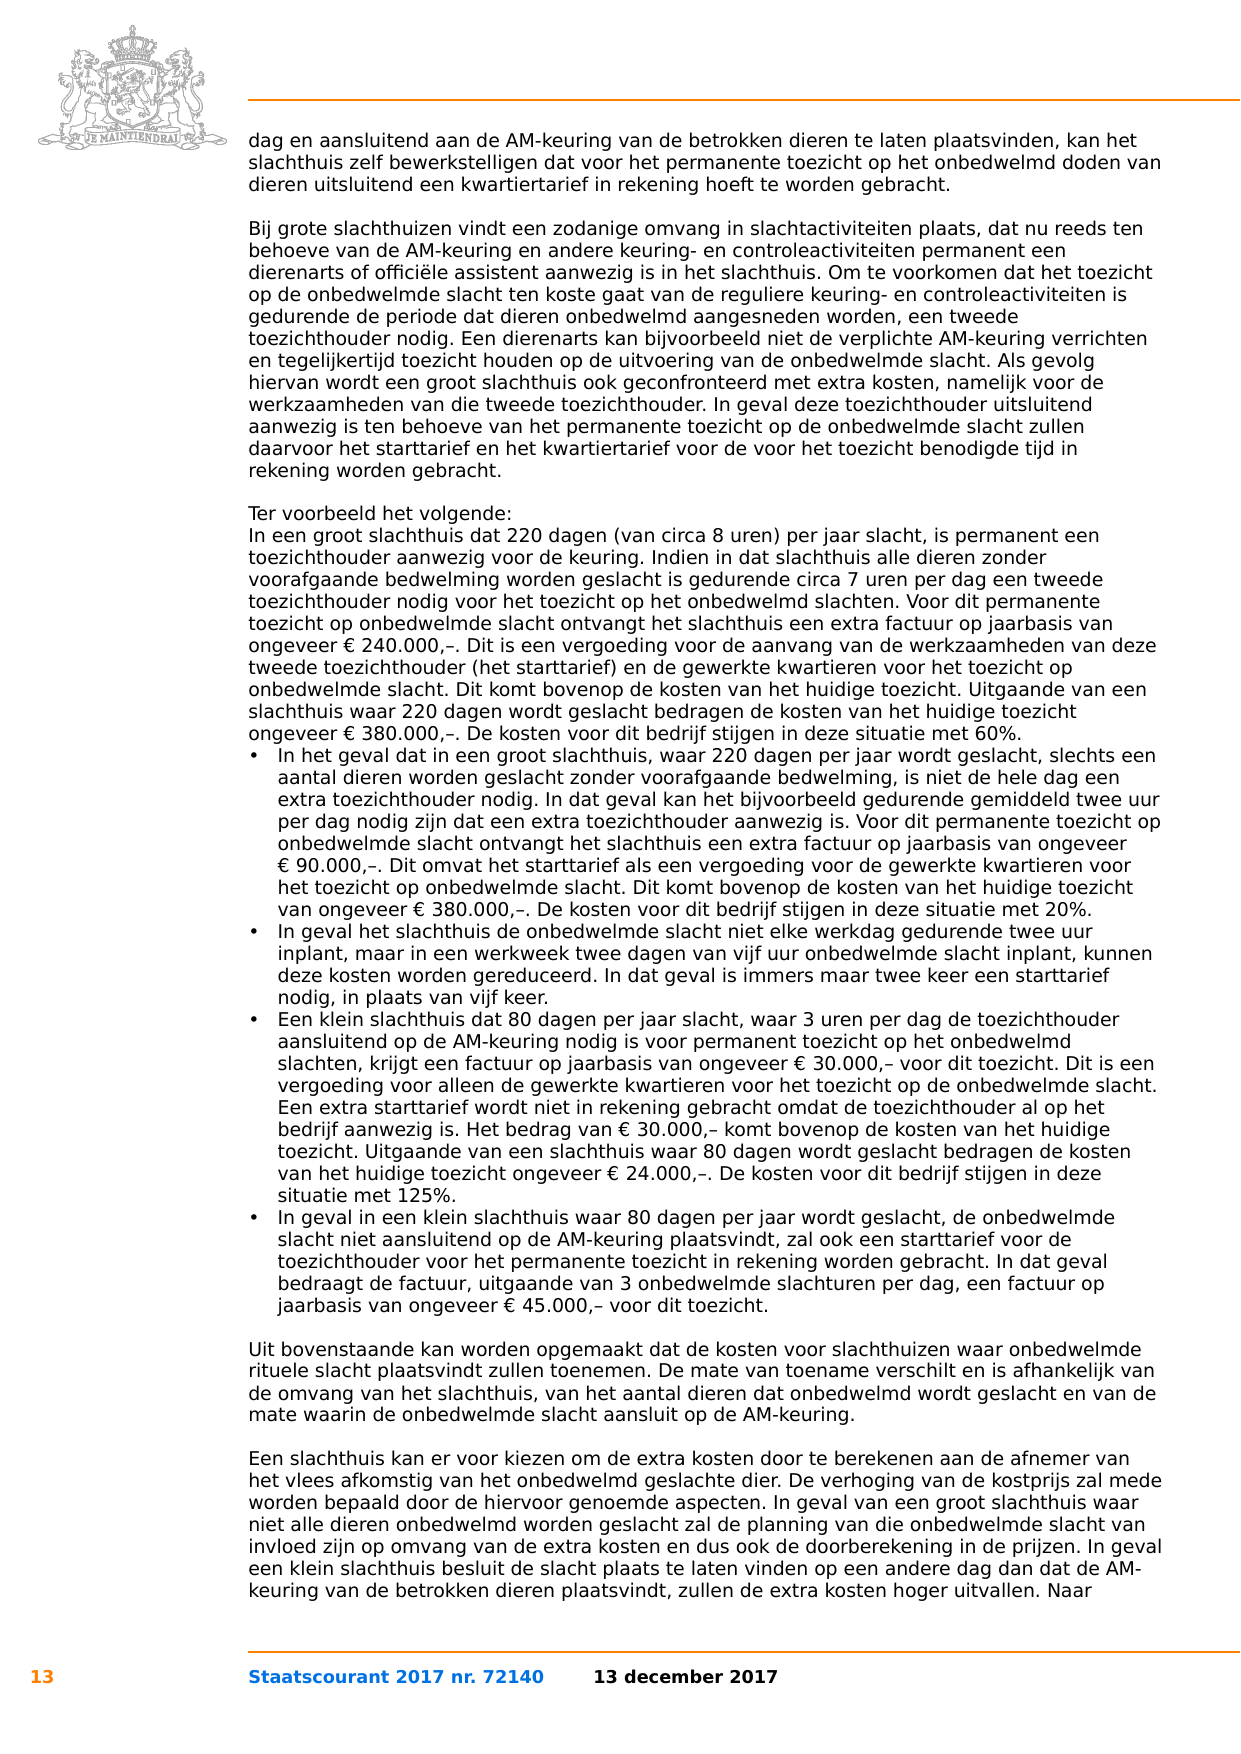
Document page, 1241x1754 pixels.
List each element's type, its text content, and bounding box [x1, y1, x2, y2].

text Bij grote slachthuizen vindt een zodanige omvang in slachtactiviteiten plaats, dat nu reeds ten behoeve van de AM-keuring en andere keuring- en controleactiviteiten permanent een dierenarts of officiële assistent aanwezig is in het slachthuis. Om te voorkomen dat het toezicht op de onbedwelmde slacht ten koste gaat van de reguliere keuring- en controleactiviteiten is gedurende de periode dat dieren onbedwelmd aangesneden worden, een tweede toezichthouder nodig. Een dierenarts kan bijvoorbeeld niet de verplichte AM-keuring verrichten en tegelijkertijd toezicht houden op de uitvoering van de onbedwelmde slacht. Als gevolg hiervan wordt een groot slachthuis ook geconfronteerd met extra kosten, namelijk voor de werkzaamheden van die tweede toezichthouder. In geval deze toezichthouder uitsluitend aanwezig is ten behoeve van het permanente toezicht op de onbedwelmde slacht zullen daarvoor het starttarief en het kwartiertarief voor de voor het toezicht benodigde tijd in rekening worden gebracht. [248, 218, 1163, 481]
text Een slachthuis kan er voor kiezen om de extra kosten door te berekenen aan de afnemer van het vlees afkomstig van het onbedwelmd geslachte dier. De verhoging van de kostprijs zal mede worden bepaald door de hiervoor genoemde aspecten. In geval van een groot slachthuis waar niet alle dieren onbedwelmd worden geslacht zal de planning van die onbedwelmde slacht van invloed zijn op omvang van de extra kosten en dus ook de doorberekening in de prijzen. In geval een klein slachthuis besluit de slacht plaats te laten vinden op een andere dag dan dat de AM-keuring van de betrokken dieren plaatsvindt, zullen de extra kosten hoger uitvallen. Naar [248, 1448, 1163, 1602]
picture [38, 25, 227, 150]
text • In geval het slachthuis de onbedwelmde slacht niet elke werkdag gedurende twee uur inplant, maar in een werkweek twee dagen van vijf uur onbedwelmde slacht inplant, kunnen deze kosten worden gereduceerd. In dat geval is immers maar twee keer een starttarief nodig, in plaats van vijf keer. [248, 921, 1163, 1009]
text • In het geval dat in een groot slachthuis, waar 220 dagen per jaar wordt geslacht, slechts een aantal dieren worden geslacht zonder voorafgaande bedwelming, is niet de hele dag een extra toezichthouder nodig. In dat geval kan het bijvoorbeeld gedurende gemiddeld twee uur per dag nodig zijn dat een extra toezichthouder aanwezig is. Voor dit permanente toezicht op onbedwelmde slacht ontvangt het slachthuis een extra factuur op jaarbasis van ongeveer € 90.000,–. Dit omvat het starttarief als een vergoeding voor de gewerkte kwartieren voor het toezicht op onbedwelmde slacht. Dit komt bovenop de kosten van het huidige toezicht van ongeveer € 380.000,–. De kosten voor dit bedrijf stijgen in deze situatie met 20%. [248, 745, 1163, 921]
text In een groot slachthuis dat 220 dagen (van circa 8 uren) per jaar slacht, is permanent een toezichthouder aanwezig voor de keuring. Indien in dat slachthuis alle dieren zonder voorafgaande bedwelming worden geslacht is gedurende circa 7 uren per dag een tweede toezichthouder nodig voor het toezicht op het onbedwelmd slachten. Voor dit permanente toezicht op onbedwelmde slacht ontvangt het slachthuis een extra factuur op jaarbasis van ongeveer € 240.000,–. Dit is een vergoeding voor de aanvang van de werkzaamheden van deze tweede toezichthouder (het starttarief) en de gewerkte kwartieren voor het toezicht op onbedwelmde slacht. Dit komt bovenop de kosten van het huidige toezicht. Uitgaande van een slachthuis waar 220 dagen wordt geslacht bedragen de kosten van het huidige toezicht ongeveer € 380.000,–. De kosten voor dit bedrijf stijgen in deze situatie met 60%. [248, 525, 1163, 745]
text dag en aansluitend aan de AM-keuring van de betrokken dieren te laten plaatsvinden, kan het slachthuis zelf bewerkstelligen dat voor het permanente toezicht op het onbedwelmd doden van dieren uitsluitend een kwartiertarief in rekening hoeft te worden gebracht. [248, 130, 1163, 196]
text • In geval in een klein slachthuis waar 80 dagen per jaar wordt geslacht, de onbedwelmde slacht niet aansluitend op de AM-keuring plaatsvindt, zal ook een starttarief voor de toezichthouder voor het permanente toezicht in rekening worden gebracht. In dat geval bedraagt de factuur, uitgaande van 3 onbedwelmde slachturen per dag, een factuur op jaarbasis van ongeveer € 45.000,– voor dit toezicht. [248, 1207, 1163, 1317]
text Ter voorbeeld het volgende: [248, 503, 1163, 525]
text Uit bovenstaande kan worden opgemaakt dat de kosten voor slachthuizen waar onbedwelmde rituele slacht plaatsvindt zullen toenemen. De mate van toename verschilt en is afhankelijk van de omvang van het slachthuis, van het aantal dieren dat onbedwelmd wordt geslacht en van de mate waarin de onbedwelmde slacht aansluit op de AM-keuring. [248, 1338, 1163, 1426]
text • Een klein slachthuis dat 80 dagen per jaar slacht, waar 3 uren per dag de toezichthouder aansluitend op de AM-keuring nodig is voor permanent toezicht op het onbedwelmd slachten, krijgt een factuur op jaarbasis van ongeveer € 30.000,– voor dit toezicht. Dit is een vergoeding voor alleen de gewerkte kwartieren voor het toezicht op de onbedwelmde slacht. Een extra starttarief wordt niet in rekening gebracht omdat de toezichthouder al op het bedrijf aanwezig is. Het bedrag van € 30.000,– komt bovenop de kosten van het huidige toezicht. Uitgaande van een slachthuis waar 80 dagen wordt geslacht bedragen de kosten van het huidige toezicht ongeveer € 24.000,–. De kosten voor dit bedrijf stijgen in deze situatie met 125%. [248, 1009, 1163, 1207]
